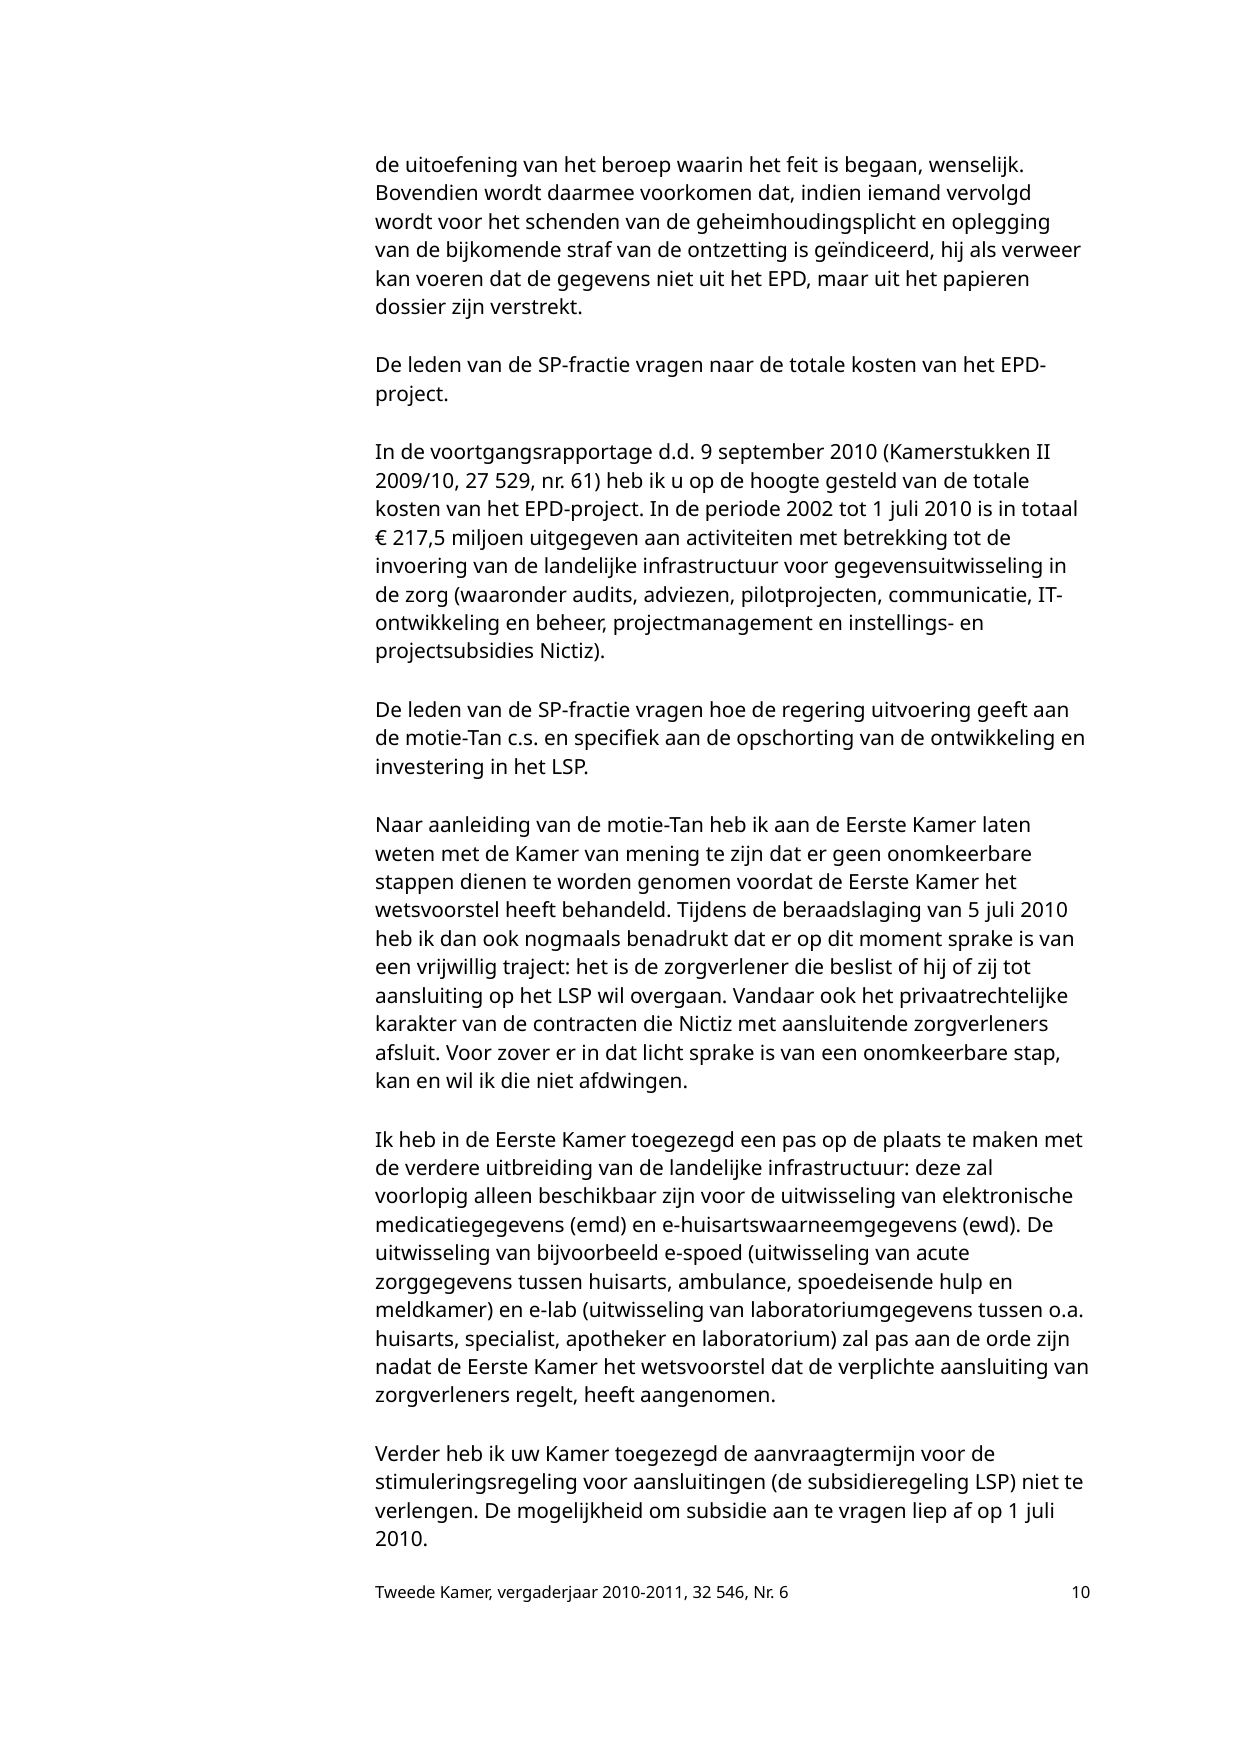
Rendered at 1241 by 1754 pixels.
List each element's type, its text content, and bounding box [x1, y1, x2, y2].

text De leden van de SP-fractie vragen naar de totale kosten van het EPD-project. [375, 351, 1090, 407]
text de uitoefening van het beroep waarin het feit is begaan, wenselijk. Bovendien wordt daarmee voorkomen dat, indien iemand vervolgd wordt voor het schenden van de geheimhoudingsplicht en oplegging van de bijkomende straf van de ontzetting is geïndiceerd, hij als verweer kan voeren dat de gegevens niet uit het EPD, maar uit het papieren dossier zijn verstrekt. [375, 150, 1090, 321]
text De leden van de SP-fractie vragen hoe de regering uitvoering geeft aan de motie-Tan c.s. en specifiek aan de opschorting van de ontwikkeling en investering in het LSP. [375, 695, 1090, 780]
text Ik heb in de Eerste Kamer toegezegd een pas op de plaats te maken met de verdere uitbreiding van de landelijke infrastructuur: deze zal voorlopig alleen beschikbaar zijn voor de uitwisseling van elektronische medicatiegegevens (emd) en e-huisartswaarneemgegevens (ewd). De uitwisseling van bijvoorbeeld e-spoed (uitwisseling van acute zorggegevens tussen huisarts, ambulance, spoedeisende hulp en meldkamer) en e-lab (uitwisseling van laboratoriumgegevens tussen o.a. huisarts, specialist, apotheker en laboratorium) zal pas aan de orde zijn nadat de Eerste Kamer het wetsvoorstel dat de verplichte aansluiting van zorgverleners regelt, heeft aangenomen. [375, 1125, 1090, 1409]
text Verder heb ik uw Kamer toegezegd de aanvraagtermijn voor de stimuleringsregeling voor aansluitingen (de subsidieregeling LSP) niet te verlengen. De mogelijkheid om subsidie aan te vragen liep af op 1 juli 2010. [375, 1439, 1090, 1553]
text Naar aanleiding van de motie-Tan heb ik aan de Eerste Kamer laten weten met de Kamer van mening te zijn dat er geen onomkeerbare stappen dienen te worden genomen voordat de Eerste Kamer het wetsvoorstel heeft behandeld. Tijdens de beraadslaging van 5 juli 2010 heb ik dan ook nogmaals benadrukt dat er op dit moment sprake is van een vrijwillig traject: het is de zorgverlener die beslist of hij of zij tot aansluiting op het LSP wil overgaan. Vandaar ook het privaatrechtelijke karakter van de contracten die Nictiz met aansluitende zorgverleners afsluit. Voor zover er in dat licht sprake is van een onomkeerbare stap, kan en wil ik die niet afdwingen. [375, 810, 1090, 1095]
text In de voortgangsrapportage d.d. 9 september 2010 (Kamerstukken II 2009/10, 27 529, nr. 61) heb ik u op de hoogte gesteld van de totale kosten van het EPD-project. In de periode 2002 tot 1 juli 2010 is in totaal € 217,5 miljoen uitgegeven aan activiteiten met betrekking tot de invoering van de landelijke infrastructuur voor gegevensuitwisseling in de zorg (waaronder audits, adviezen, pilotprojecten, communicatie, IT-ontwikkeling en beheer, projectmanagement en instellings- en projectsubsidies Nictiz). [375, 437, 1090, 665]
